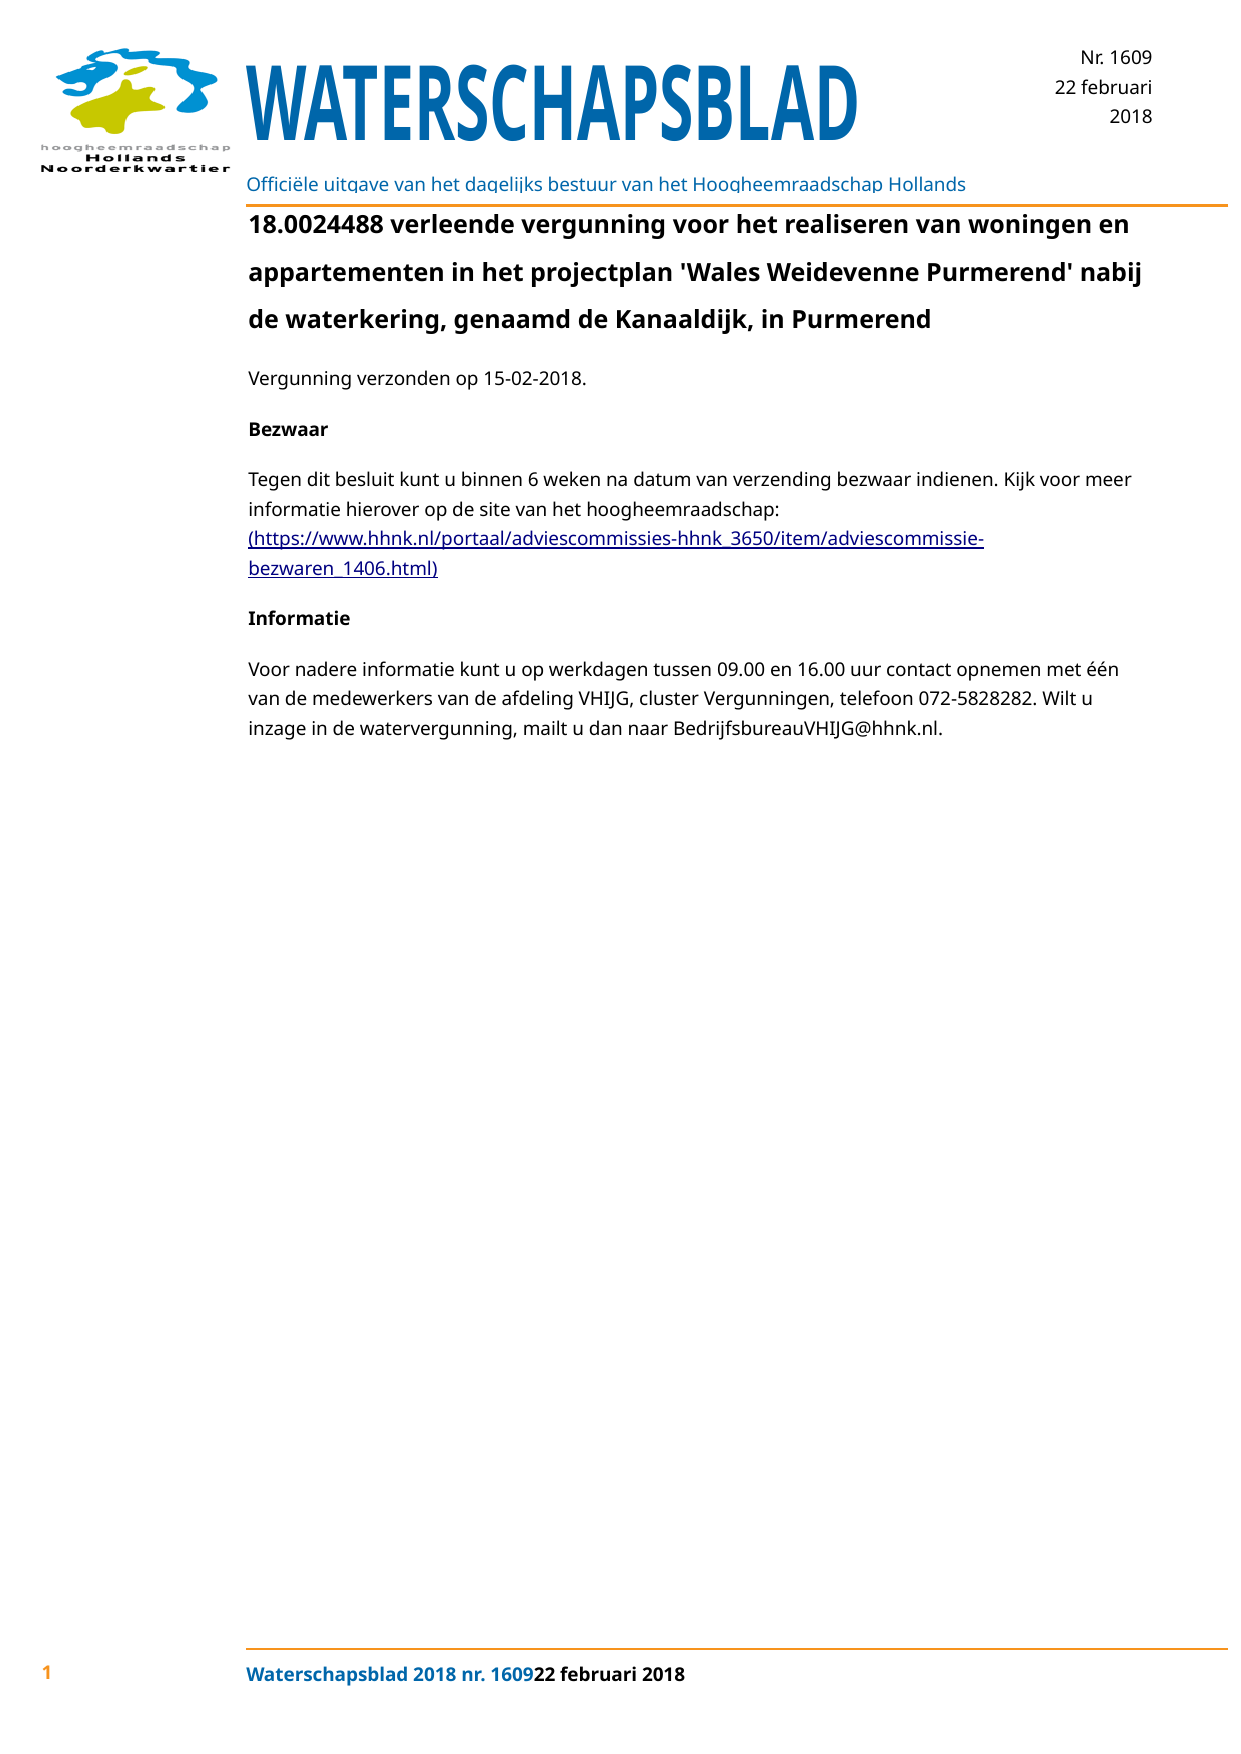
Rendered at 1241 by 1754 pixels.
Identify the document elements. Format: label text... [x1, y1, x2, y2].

text Bezwaar [248, 416, 1152, 442]
picture [41, 47, 231, 172]
text Voor nadere informatie kunt u op werkdagen tussen 09.00 en 16.00 uur contact opnemen met één van de medewerkers van de afdeling VHIJG, cluster Vergunningen, telefoon 072-5828282. Wilt u inzage in de watervergunning, mailt u dan naar BedrijfsbureauVHIJG@hhnk.nl. [248, 656, 1152, 741]
text Informatie [248, 606, 1152, 631]
text 18.0024488 verleende vergunning voor het realiseren van woningen en appartementen in het projectplan 'Wales Weidevenne Purmerend' nabij de waterkering, genaamd de Kanaaldijk, in Purmerend [248, 207, 1152, 336]
text Vergunning verzonden op 15-02-2018. [248, 366, 1152, 391]
text Tegen dit besluit kunt u binnen 6 weken na datum van verzending bezwaar indienen. Kijk voor meer informatie hierover op de site van het hoogheemraadschap: (https://www.hhnk.nl/portaal/adviescommissies-hhnk_3650/item/adviescommissie-bezwaren_1406.html) [248, 466, 1152, 581]
